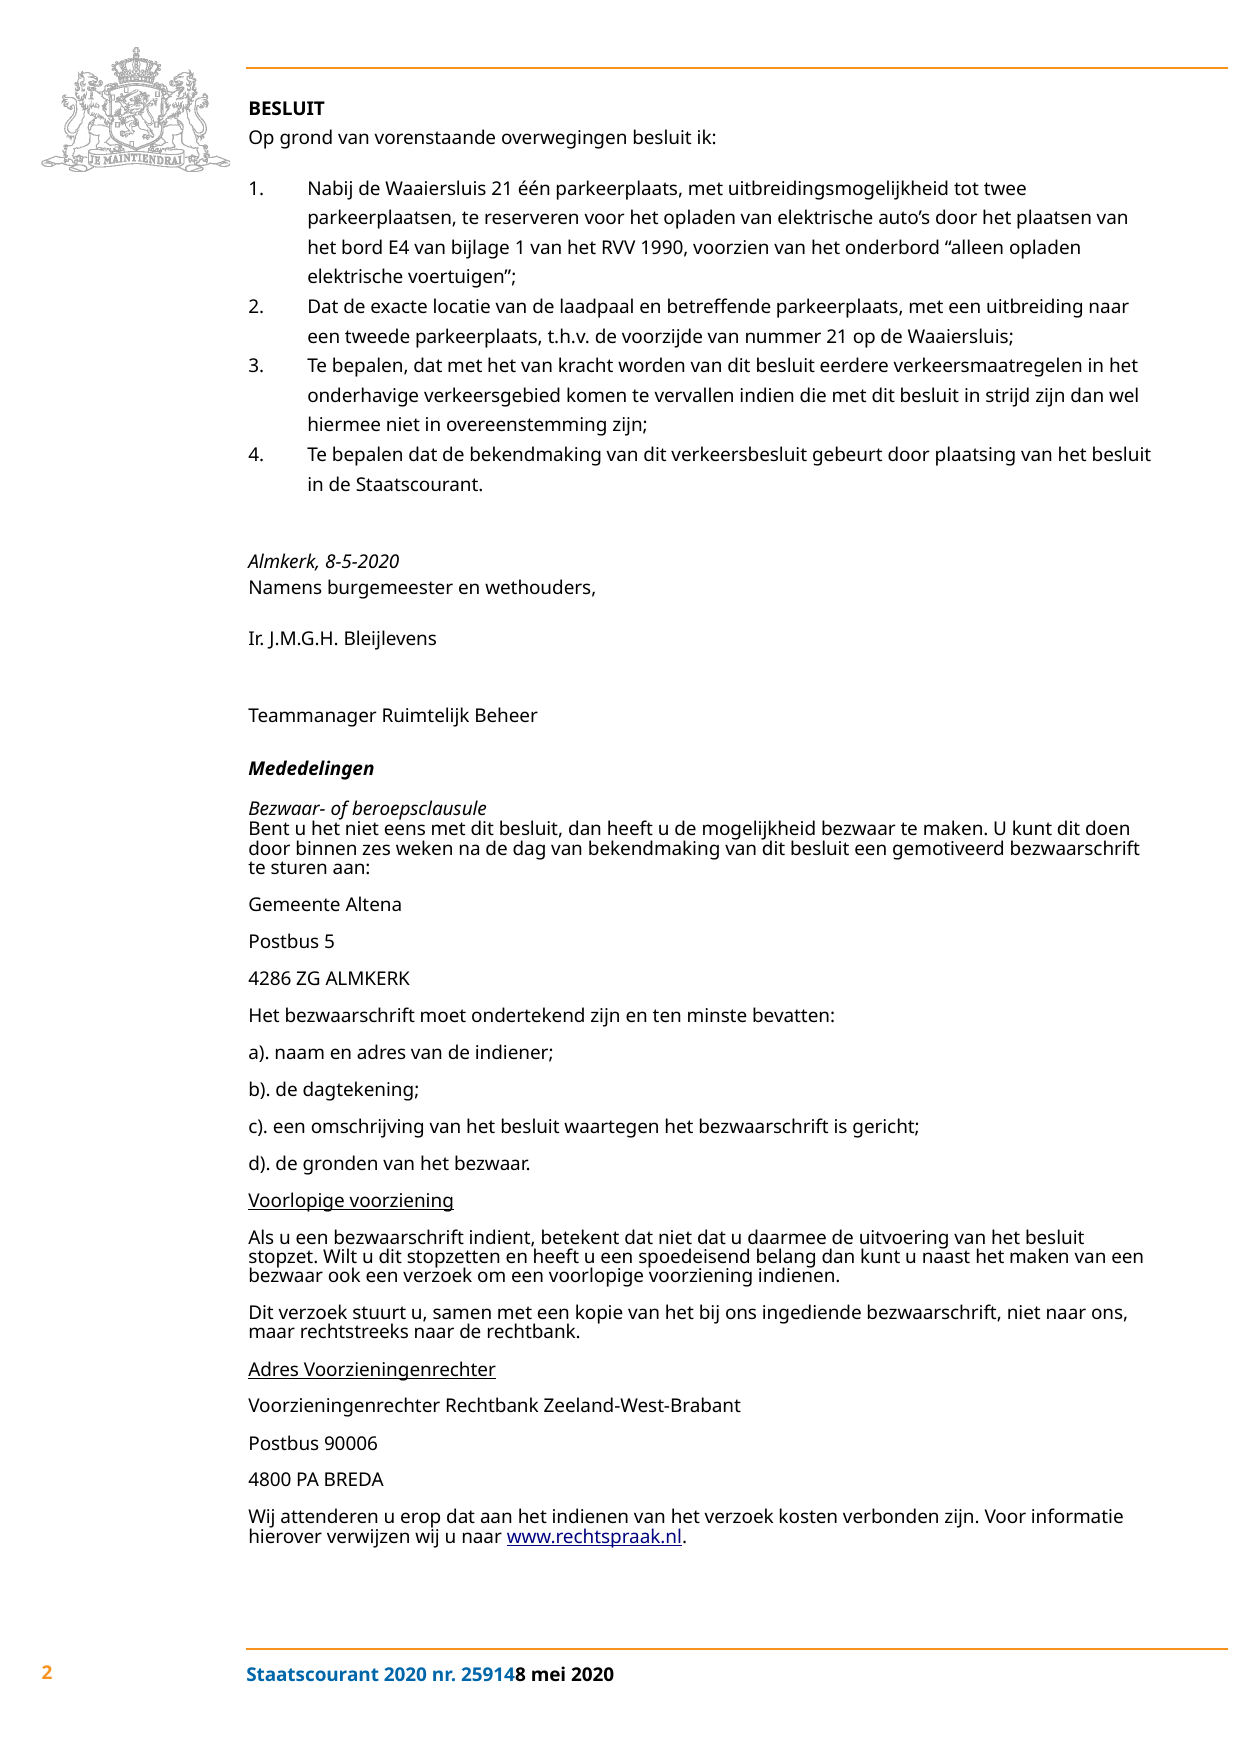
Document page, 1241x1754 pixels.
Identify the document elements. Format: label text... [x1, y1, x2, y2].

text Teammanager Ruimtelijk Beheer [248, 702, 1152, 728]
text Bezwaar- of beroepsclausule [248, 795, 1152, 820]
text Postbus 5 [248, 933, 1152, 952]
text Het bezwaarschrift moet ondertekend zijn en ten minste bevatten: [248, 1007, 1152, 1026]
text Namens burgemeester en wethouders, [248, 574, 1152, 599]
text 4286 ZG ALMKERK [248, 970, 1152, 989]
text Op grond van vorenstaande overwegingen besluit ik: [248, 124, 1152, 150]
text Dit verzoek stuurt u, samen met een kopie van het bij ons ingediende bezwaarschrift, niet naar ons, maar rechtstreeks naar de rechtbank. [248, 1304, 1152, 1343]
text 4800 PA BREDA [248, 1471, 1152, 1491]
text a). naam en adres van de indiener; [248, 1044, 1152, 1063]
list Dat de exacte locatie van de laadpaal en betreffende parkeerplaats, met een uitbreiding naar een tweede parkeerplaats, t.h.v. de voorzijde van nummer 21 op de Waaiersluis; [248, 293, 1152, 348]
text Adres Voorzieningenrechter [248, 1361, 1152, 1380]
text Gemeente Altena [248, 896, 1152, 915]
text c). een omschrijving van het besluit waartegen het bezwaarschrift is gericht; [248, 1118, 1152, 1137]
text b). de dagtekening; [248, 1081, 1152, 1100]
text Mededelingen [248, 755, 1152, 781]
text Voorlopige voorziening [248, 1192, 1152, 1211]
picture [41, 47, 231, 172]
list Nabij de Waaiersluis 21 één parkeerplaats, met uitbreidingsmogelijkheid tot twee parkeerplaatsen, te reserveren voor het opladen van elektrische auto’s door het plaatsen van het bord E4 van bijlage 1 van het RVV 1990, voorzien van het onderbord “alleen opladen elektrische voertuigen”; [248, 175, 1152, 289]
text Als u een bezwaarschrift indient, betekent dat niet dat u daarmee de uitvoering van het besluit stopzet. Wilt u dit stopzetten en heeft u een spoedeisend belang dan kunt u naast het maken van een bezwaar ook een verzoek om een voorlopige voorziening indienen. [248, 1229, 1152, 1287]
text Voorzieningenrechter Rechtbank Zeeland-West-Brabant [248, 1397, 1152, 1417]
text Bent u het niet eens met dit besluit, dan heeft u de mogelijkheid bezwaar te maken. U kunt dit doen door binnen zes weken na de dag van bekendmaking van dit besluit een gemotiveerd bezwaarschrift te sturen aan: [248, 820, 1152, 878]
text d). de gronden van het bezwaar. [248, 1155, 1152, 1174]
text Postbus 90006 [248, 1434, 1152, 1454]
text Ir. J.M.G.H. Bleijlevens [248, 625, 1152, 651]
text Almkerk, 8-5-2020 [248, 548, 1152, 574]
list Te bepalen dat de bekendmaking van dit verkeersbesluit gebeurt door plaatsing van het besluit in de Staatscourant. [248, 441, 1152, 496]
list Te bepalen, dat met het van kracht worden van dit besluit eerdere verkeersmaatregelen in het onderhavige verkeersgebied komen te vervallen indien die met dit besluit in strijd zijn dan wel hiermee niet in overeenstemming zijn; [248, 352, 1152, 437]
text BESLUIT [248, 95, 1152, 121]
text Wij attenderen u erop dat aan het indienen van het verzoek kosten verbonden zijn. Voor informatie hierover verwijzen wij u naar www.rechtspraak.nl. [248, 1508, 1152, 1547]
